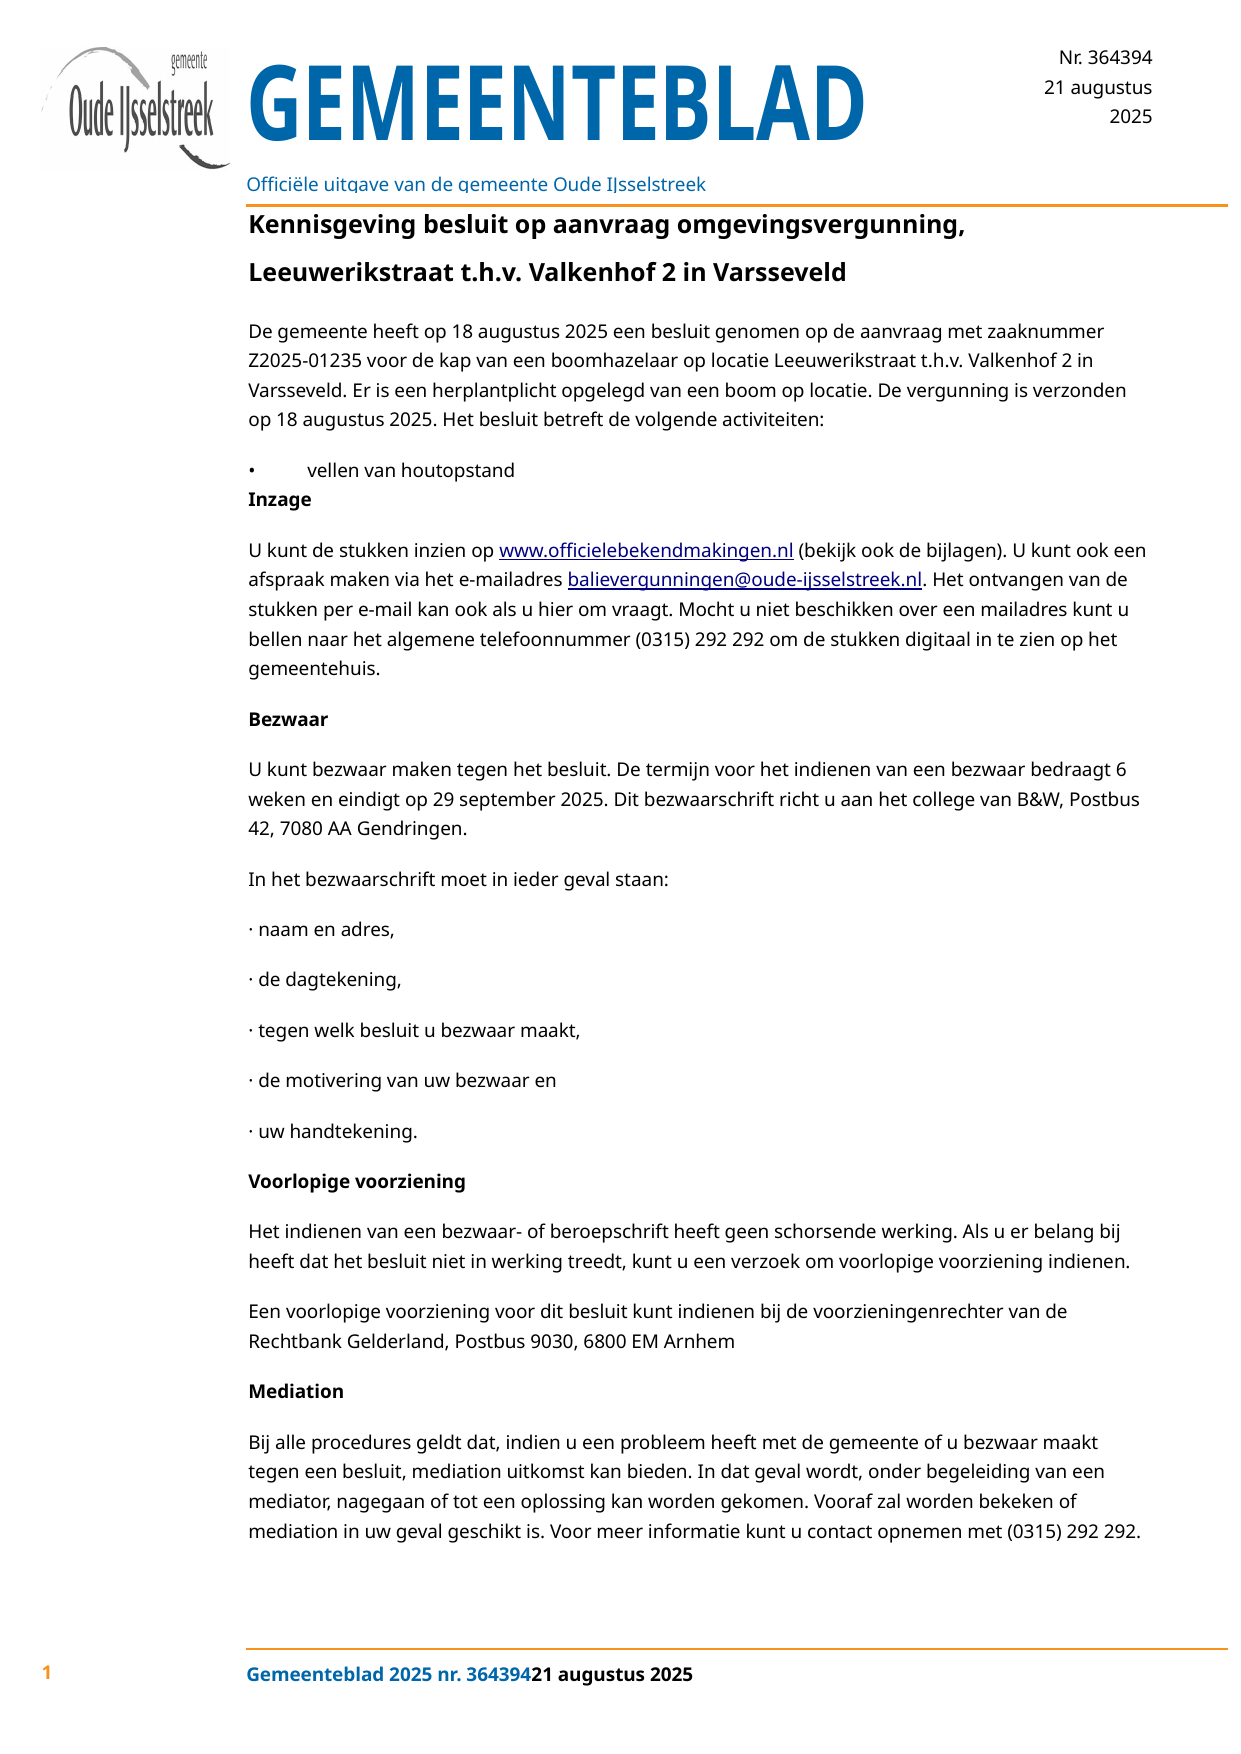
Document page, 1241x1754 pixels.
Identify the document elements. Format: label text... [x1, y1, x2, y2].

text · tegen welk besluit u bezwaar maakt, [248, 1017, 1152, 1043]
text Bij alle procedures geldt dat, indien u een probleem heeft met de gemeente of u bezwaar maakt tegen een besluit, mediation uitkomst kan bieden. In dat geval wordt, onder begeleiding van een mediator, nagegaan of tot een oplossing kan worden gekomen. Vooraf zal worden bekeken of mediation in uw geval geschikt is. Voor meer informatie kunt u contact opnemen met (0315) 292 292. [248, 1429, 1152, 1544]
text · de dagtekening, [248, 967, 1152, 992]
text U kunt de stukken inzien op www.officielebekendmakingen.nl (bekijk ook de bijlagen). U kunt ook een afspraak maken via het e-mailadres balievergunningen@oude-ijsselstreek.nl. Het ontvangen van de stukken per e-mail kan ook als u hier om vraagt. Mocht u niet beschikken over een mailadres kunt u bellen naar het algemene telefoonnummer (0315) 292 292 om de stukken digitaal in te zien op het gemeentehuis. [248, 537, 1152, 681]
list vellen van houtopstand [248, 457, 1152, 483]
picture [41, 47, 231, 172]
text Voorlopige voorziening [248, 1168, 1152, 1194]
text · naam en adres, [248, 916, 1152, 942]
text · de motivering van uw bezwaar en [248, 1067, 1152, 1093]
text Bezwaar [248, 706, 1152, 732]
text In het bezwaarschrift moet in ieder geval staan: [248, 866, 1152, 892]
text Inzage [248, 487, 1152, 512]
text · uw handtekening. [248, 1118, 1152, 1144]
text Mediation [248, 1379, 1152, 1404]
text De gemeente heeft op 18 augustus 2025 een besluit genomen op de aanvraag met zaaknummer Z2025-01235 voor de kap van een boomhazelaar op locatie Leeuwerikstraat t.h.v. Valkenhof 2 in Varsseveld. Er is een herplantplicht opgelegd van een boom op locatie. De vergunning is verzonden op 18 augustus 2025. Het besluit betreft de volgende activiteiten: [248, 318, 1152, 432]
text U kunt bezwaar maken tegen het besluit. De termijn voor het indienen van een bezwaar bedraagt 6 weken en eindigt op 29 september 2025. Dit bezwaarschrift richt u aan het college van B&W, Postbus 42, 7080 AA Gendringen. [248, 756, 1152, 841]
text Het indienen van een bezwaar- of beroepschrift heeft geen schorsende werking. Als u er belang bij heeft dat het besluit niet in werking treedt, kunt u een verzoek om voorlopige voorziening indienen. [248, 1219, 1152, 1274]
text Kennisgeving besluit op aanvraag omgevingsvergunning, Leeuwerikstraat t.h.v. Valkenhof 2 in Varsseveld [248, 207, 1152, 288]
text Een voorlopige voorziening voor dit besluit kunt indienen bij de voorzieningenrechter van de Rechtbank Gelderland, Postbus 9030, 6800 EM Arnhem [248, 1299, 1152, 1354]
